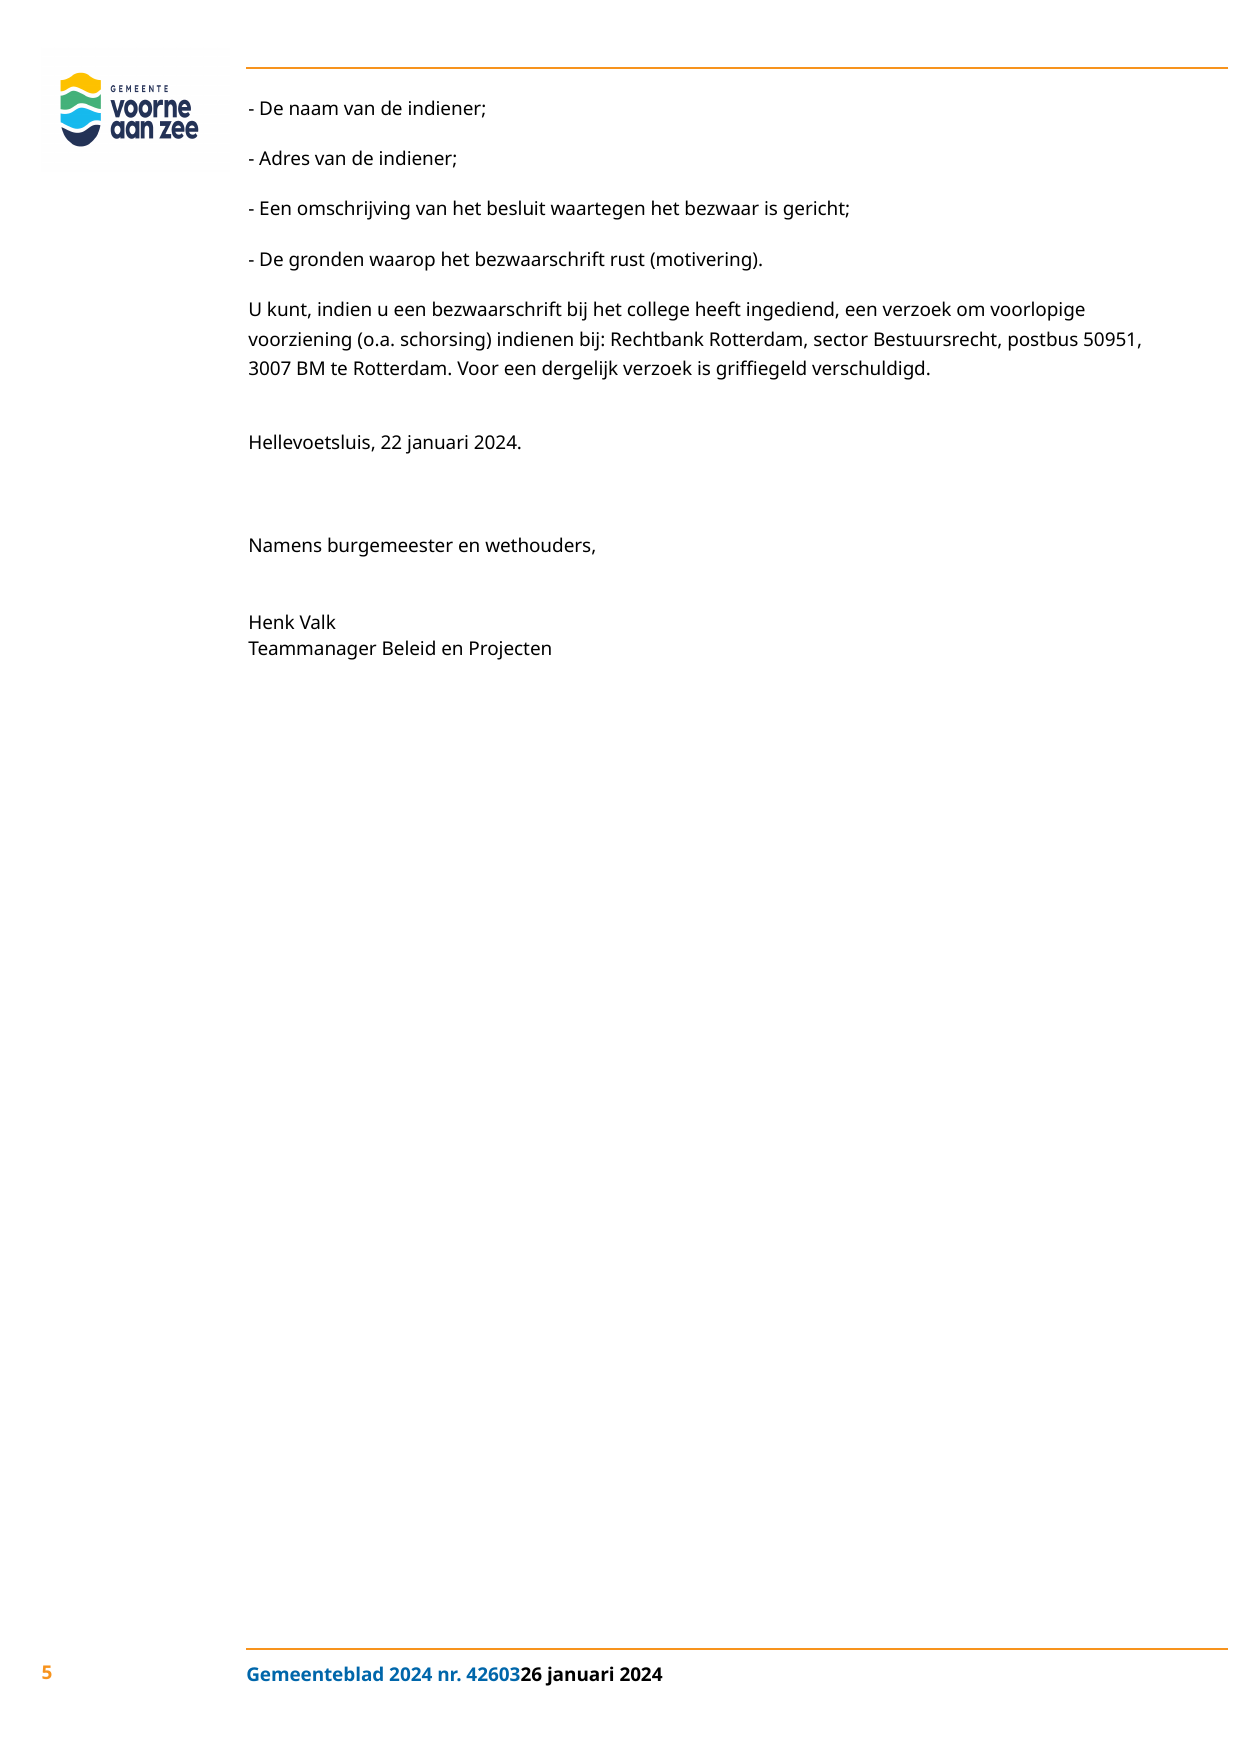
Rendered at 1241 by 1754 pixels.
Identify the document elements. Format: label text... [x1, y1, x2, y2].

text U kunt, indien u een bezwaarschrift bij het college heeft ingediend, een verzoek om voorlopige voorziening (o.a. schorsing) indienen bij: Rechtbank Rotterdam, sector Bestuursrecht, postbus 50951, 3007 BM te Rotterdam. Voor een dergelijk verzoek is griffiegeld verschuldigd. [248, 296, 1152, 381]
text - De naam van de indiener; [248, 95, 1152, 121]
text - De gronden waarop het bezwaarschrift rust (motivering). [248, 246, 1152, 272]
text - Een omschrijving van het besluit waartegen het bezwaar is gericht; [248, 196, 1152, 221]
text Namens burgemeester en wethouders, [248, 532, 1152, 558]
text Hellevoetsluis, 22 januari 2024. [248, 429, 1152, 455]
text - Adres van de indiener; [248, 145, 1152, 171]
text Teammanager Beleid en Projecten [248, 635, 1152, 661]
text Henk Valk [248, 609, 1152, 635]
picture [41, 47, 231, 172]
